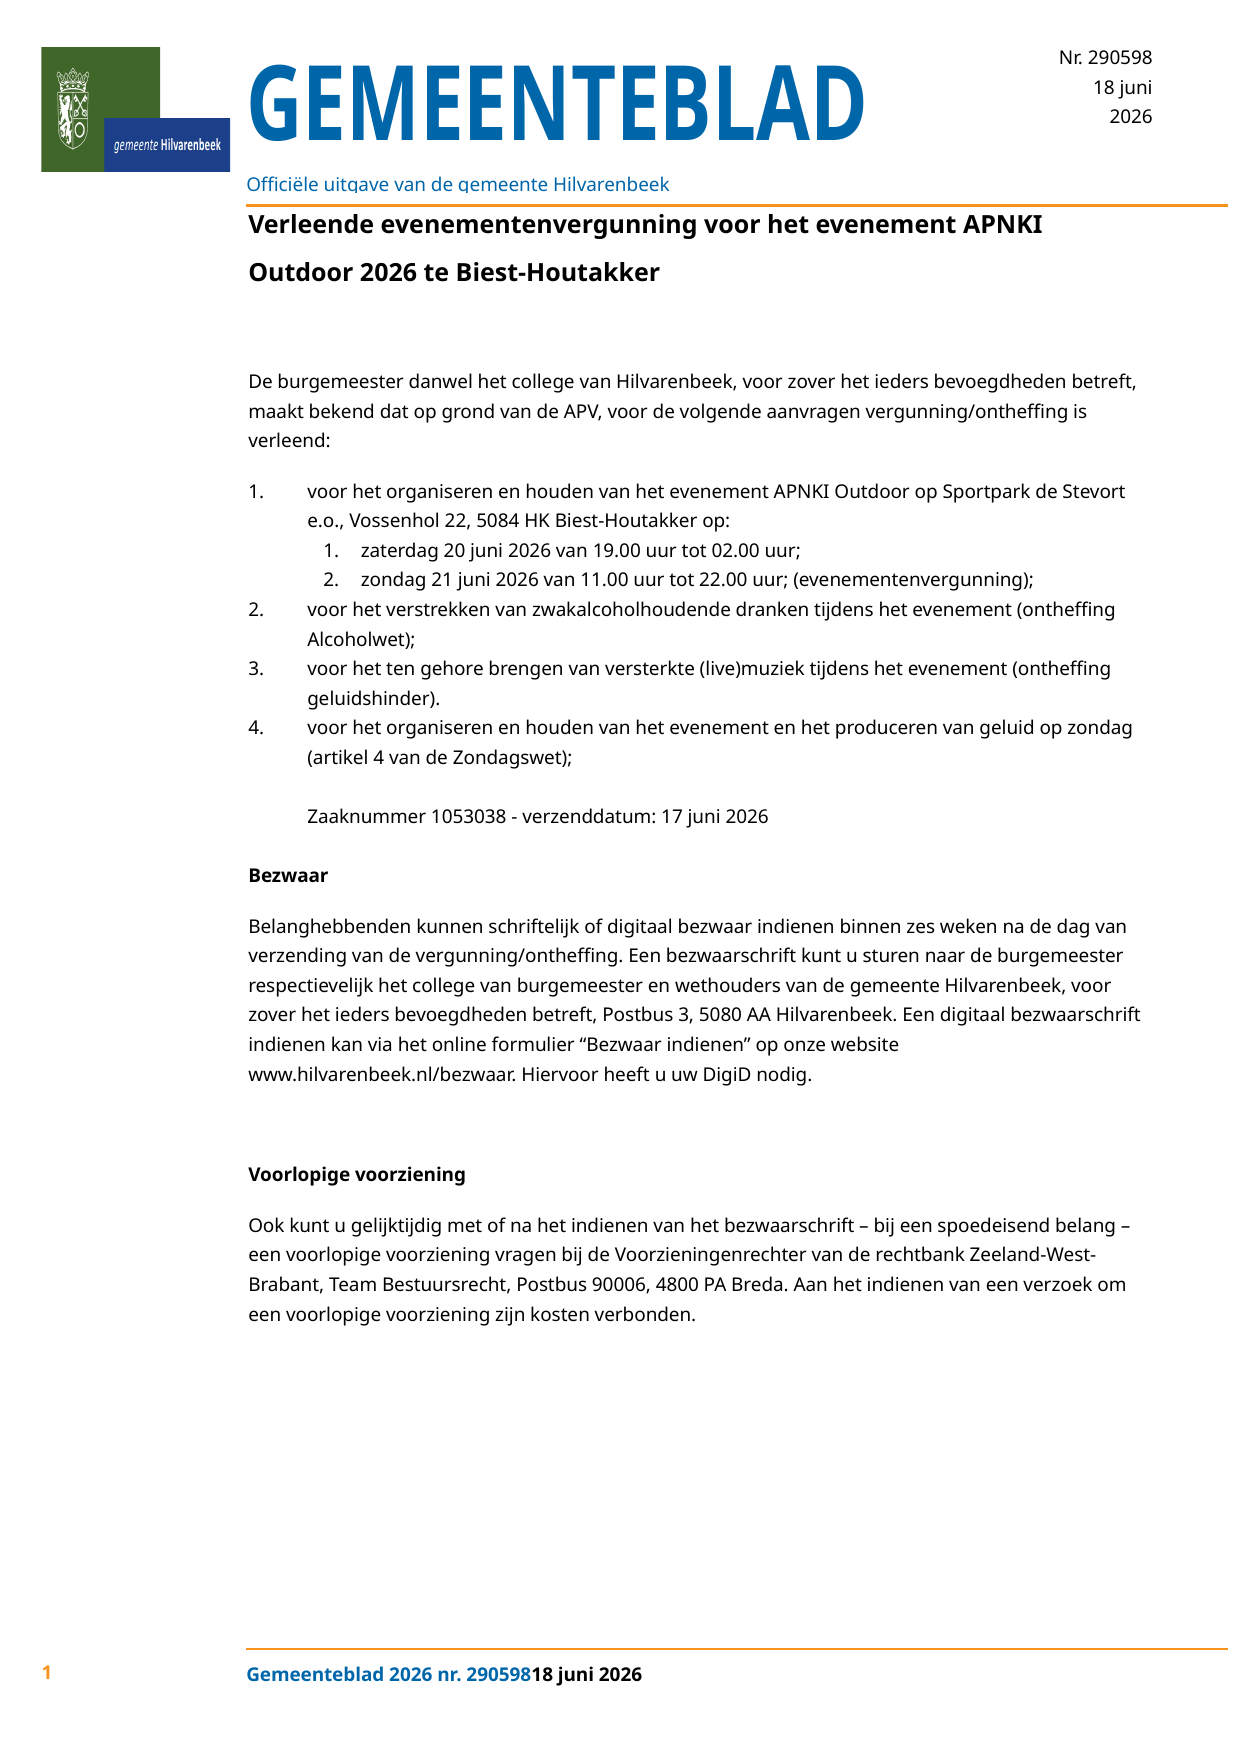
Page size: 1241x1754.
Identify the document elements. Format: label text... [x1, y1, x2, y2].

list Zaaknummer 1053038 - verzenddatum: 17 juni 2026 [248, 803, 1152, 829]
list voor het ten gehore brengen van versterkte (live)muziek tijdens het evenement (ontheffing geluidshinder). [248, 655, 1152, 711]
text De burgemeester danwel het college van Hilvarenbeek, voor zover het ieders bevoegdheden betreft, maakt bekend dat op grond van de APV, voor de volgende aanvragen vergunning/ontheffing is verleend: [248, 368, 1152, 453]
list voor het organiseren en houden van het evenement en het produceren van geluid op zondag (artikel 4 van de Zondagswet); [248, 714, 1152, 770]
text Voorlopige voorziening [248, 1162, 1152, 1187]
text Verleende evenementenvergunning voor het evenement APNKI Outdoor 2026 te Biest-Houtakker [248, 207, 1152, 288]
picture [41, 47, 231, 172]
text Bezwaar [248, 862, 1152, 888]
list voor het verstrekken van zwakalcoholhoudende dranken tijdens het evenement (ontheffing Alcoholwet); [248, 596, 1152, 652]
list zondag 21 juni 2026 van 11.00 uur tot 22.00 uur; (evenementenvergunning); [323, 567, 1152, 592]
list zaterdag 20 juni 2026 van 19.00 uur tot 02.00 uur; [323, 537, 1152, 563]
list voor het organiseren en houden van het evenement APNKI Outdoor op Sportpark de Stevort e.o., Vossenhol 22, 5084 HK Biest-Houtakker op: [248, 478, 1152, 533]
text Belanghebbenden kunnen schriftelijk of digitaal bezwaar indienen binnen zes weken na de dag van verzending van de vergunning/ontheffing. Een bezwaarschrift kunt u sturen naar de burgemeester respectievelijk het college van burgemeester en wethouders van de gemeente Hilvarenbeek, voor zover het ieders bevoegdheden betreft, Postbus 3, 5080 AA Hilvarenbeek. Een digitaal bezwaarschrift indienen kan via het online formulier “Bezwaar indienen” op onze website www.hilvarenbeek.nl/bezwaar. Hiervoor heeft u uw DigiD nodig. [248, 913, 1152, 1087]
text Ook kunt u gelijktijdig met of na het indienen van het bezwaarschrift – bij een spoedeisend belang – een voorlopige voorziening vragen bij de Voorzieningenrechter van de rechtbank Zeeland-West-Brabant, Team Bestuursrecht, Postbus 90006, 4800 PA Breda. Aan het indienen van een verzoek om een voorlopige voorziening zijn kosten verbonden. [248, 1212, 1152, 1327]
